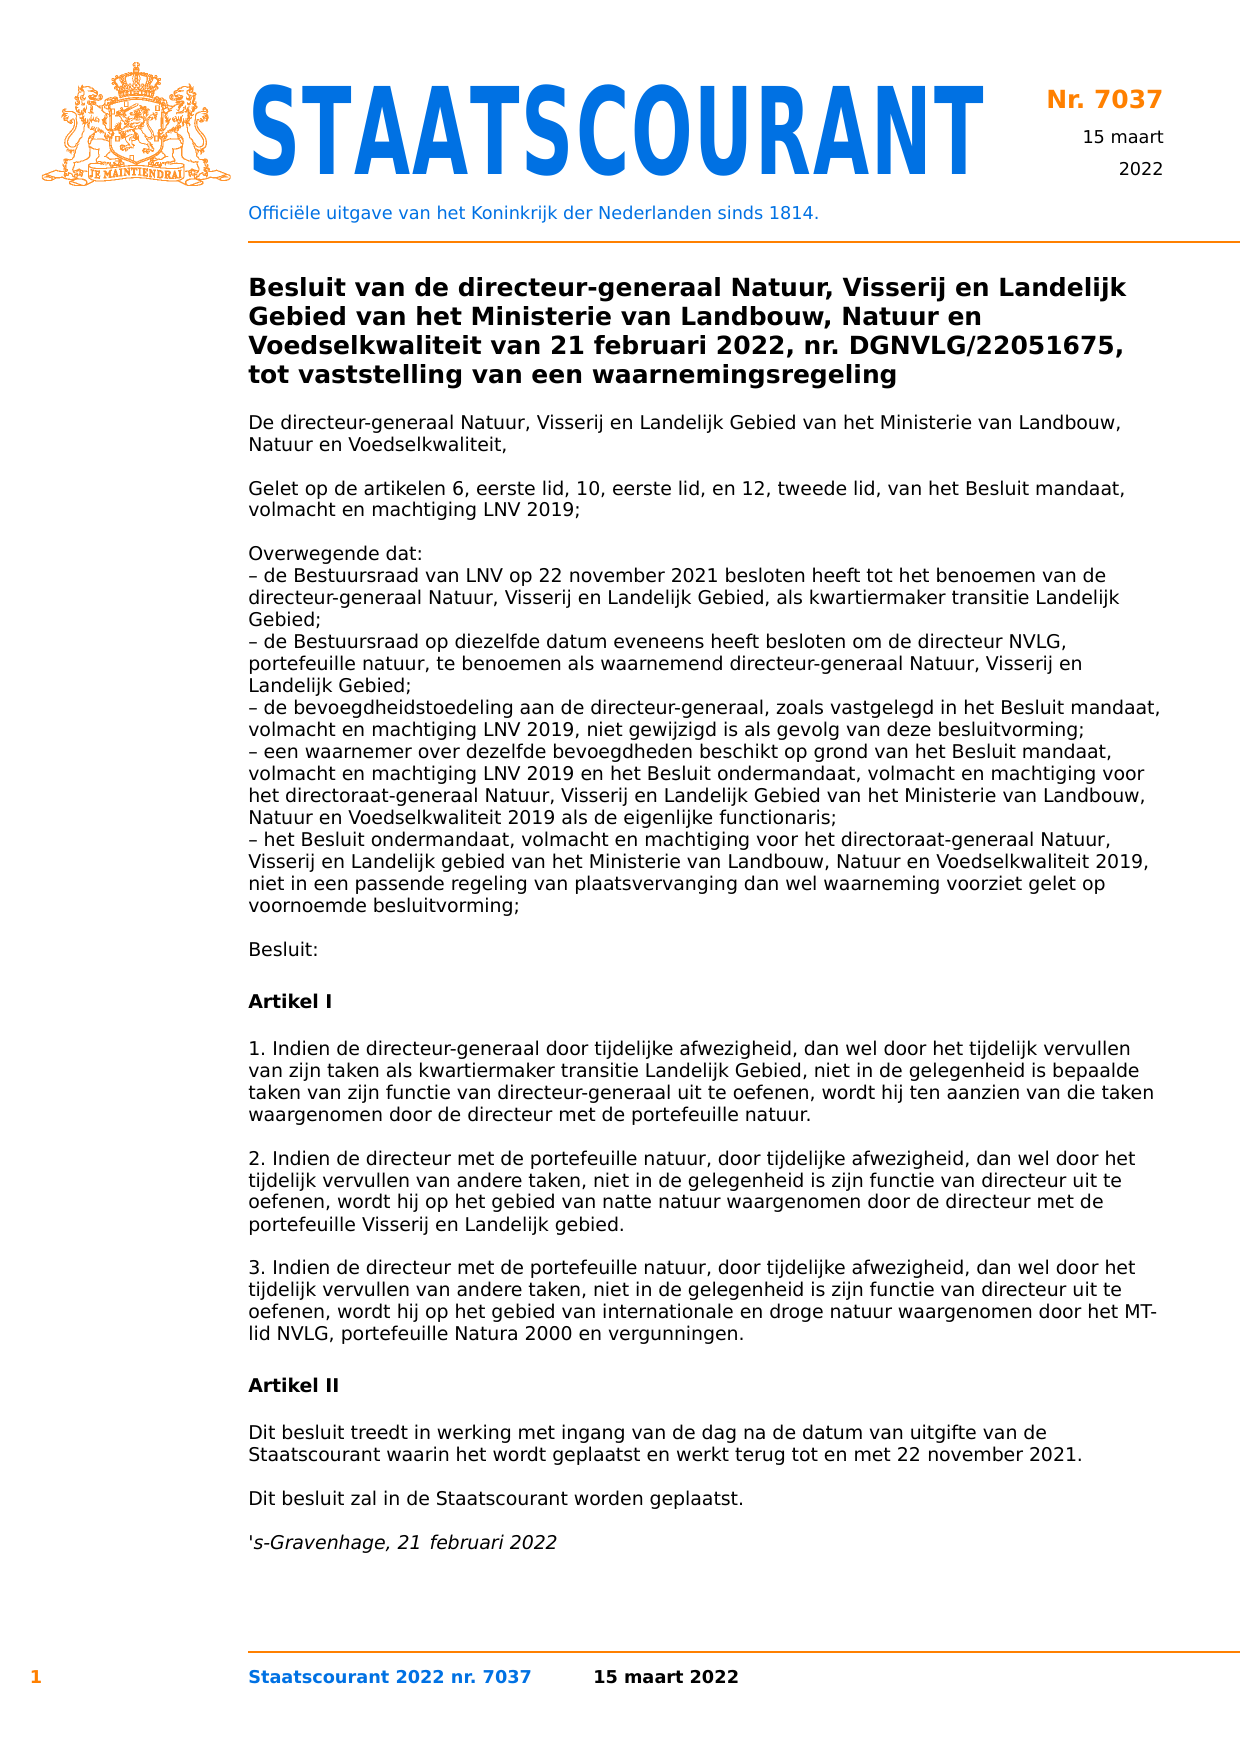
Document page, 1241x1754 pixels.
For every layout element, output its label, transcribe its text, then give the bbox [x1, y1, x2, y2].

text 's-Gravenhage, 21 februari 2022 [248, 1532, 1163, 1554]
picture [41, 62, 231, 186]
subtitle Besluit van de directeur-generaal Natuur, Visserij en Landelijk Gebied van het Ministerie van Landbouw, Natuur en Voedselkwaliteit van 21 februari 2022, nr. DGNVLG/22051675, tot vaststelling van een waarnemingsregeling [248, 273, 1163, 390]
text Besluit: [248, 939, 1163, 961]
table_cell 15 maart [998, 121, 1240, 153]
text – de bevoegdheidstoedeling aan de directeur-generaal, zoals vastgelegd in het Besluit mandaat, volmacht en machtiging LNV 2019, niet gewijzigd is als gevolg van deze besluitvorming; [248, 697, 1163, 741]
table_cell Officiële uitgave van het Koninkrijk der Nederlanden sinds 1814. [248, 203, 1240, 241]
subtitle Artikel I [248, 991, 1163, 1013]
text Overwegende dat: [248, 543, 1163, 565]
table_header [25, 62, 248, 241]
table_header Nr. 7037 [998, 62, 1240, 121]
table_cell 2022 [998, 153, 1240, 203]
text Dit besluit zal in de Staatscourant worden geplaatst. [248, 1488, 1163, 1510]
text Dit besluit treedt in werking met ingang van de dag na de datum van uitgifte van de Staatscourant waarin het wordt geplaatst en werkt terug tot en met 22 november 2021. [248, 1422, 1163, 1466]
text De directeur-generaal Natuur, Visserij en Landelijk Gebied van het Ministerie van Landbouw, Natuur en Voedselkwaliteit, [248, 412, 1163, 456]
text Gelet op de artikelen 6, eerste lid, 10, eerste lid, en 12, tweede lid, van het Besluit mandaat, volmacht en machtiging LNV 2019; [248, 477, 1163, 521]
table_header STAATSCOURANT [248, 62, 998, 203]
text 1. Indien de directeur-generaal door tijdelijke afwezigheid, dan wel door het tijdelijk vervullen van zijn taken als kwartiermaker transitie Landelijk Gebied, niet in de gelegenheid is bepaalde taken van zijn functie van directeur-generaal uit te oefenen, wordt hij ten aanzien van die taken waargenomen door de directeur met de portefeuille natuur. [248, 1038, 1163, 1126]
text 2. Indien de directeur met de portefeuille natuur, door tijdelijke afwezigheid, dan wel door het tijdelijk vervullen van andere taken, niet in de gelegenheid is zijn functie van directeur uit te oefenen, wordt hij op het gebied van natte natuur waargenomen door de directeur met de portefeuille Visserij en Landelijk gebied. [248, 1147, 1163, 1235]
text – de Bestuursraad op diezelfde datum eveneens heeft besloten om de directeur NVLG, portefeuille natuur, te benoemen als waarnemend directeur-generaal Natuur, Visserij en Landelijk Gebied; [248, 631, 1163, 697]
text 3. Indien de directeur met de portefeuille natuur, door tijdelijke afwezigheid, dan wel door het tijdelijk vervullen van andere taken, niet in de gelegenheid is zijn functie van directeur uit te oefenen, wordt hij op het gebied van internationale en droge natuur waargenomen door het MT-lid NVLG, portefeuille Natura 2000 en vergunningen. [248, 1257, 1163, 1345]
text – het Besluit ondermandaat, volmacht en machtiging voor het directoraat-generaal Natuur, Visserij en Landelijk gebied van het Ministerie van Landbouw, Natuur en Voedselkwaliteit 2019, niet in een passende regeling van plaatsvervanging dan wel waarneming voorziet gelet op voornoemde besluitvorming; [248, 829, 1163, 917]
text – een waarnemer over dezelfde bevoegdheden beschikt op grond van het Besluit mandaat, volmacht en machtiging LNV 2019 en het Besluit ondermandaat, volmacht en machtiging voor het directoraat-generaal Natuur, Visserij en Landelijk Gebied van het Ministerie van Landbouw, Natuur en Voedselkwaliteit 2019 als de eigenlijke functionaris; [248, 741, 1163, 829]
text – de Bestuursraad van LNV op 22 november 2021 besloten heeft tot het benoemen van de directeur-generaal Natuur, Visserij en Landelijk Gebied, als kwartiermaker transitie Landelijk Gebied; [248, 565, 1163, 631]
subtitle Artikel II [248, 1375, 1163, 1397]
